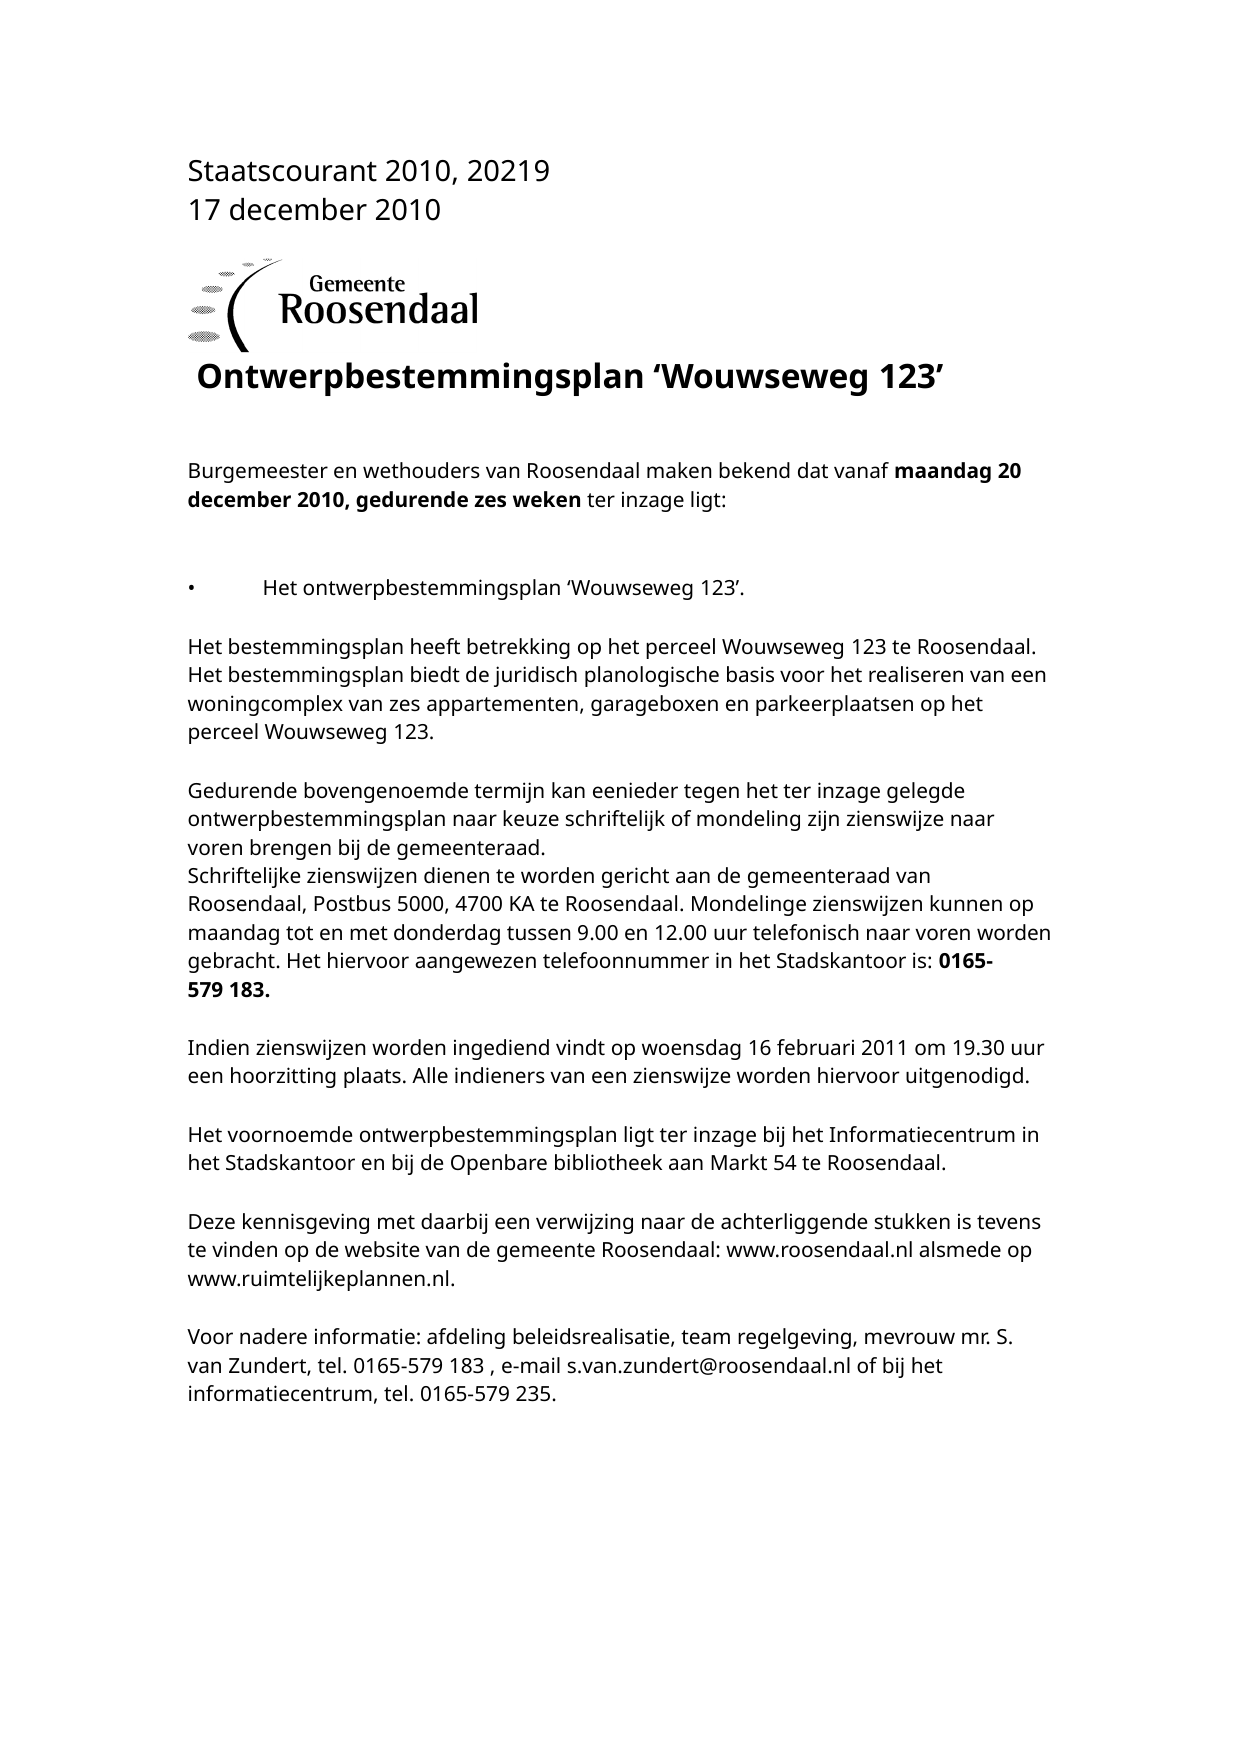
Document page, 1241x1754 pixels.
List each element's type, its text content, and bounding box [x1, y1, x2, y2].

list Het ontwerpbestemmingsplan ‘Wouwseweg 123’. [187, 573, 1053, 602]
text 17 december 2010 [187, 190, 1053, 229]
text Het bestemmingsplan heeft betrekking op het perceel Wouwseweg 123 te Roosendaal. Het bestemmingsplan biedt de juridisch planologische basis voor het realiseren van een woningcomplex van zes appartementen, garageboxen en parkeerplaatsen op het perceel Wouwseweg 123. [187, 632, 1053, 746]
text Schriftelijke zienswijzen dienen te worden gericht aan de gemeenteraad van Roosendaal, Postbus 5000, 4700 KA te Roosendaal. Mondelinge zienswijzen kunnen op maandag tot en met donderdag tussen 9.00 en 12.00 uur telefonisch naar voren worden gebracht. Het hiervoor aangewezen telefoonnummer in het Stadskantoor is: 0165-579 183. [187, 861, 1053, 1003]
subtitle Ontwerpbestemmingsplan ‘Wouwseweg 123’ [187, 271, 1053, 398]
text Het voornoemde ontwerpbestemmingsplan ligt ter inzage bij het Informatiecentrum in het Stadskantoor en bij de Openbare bibliotheek aan Markt 54 te Roosendaal. [187, 1120, 1053, 1177]
text Gedurende bovengenoemde termijn kan eenieder tegen het ter inzage gelegde ontwerpbestemmingsplan naar keuze schriftelijk of mondeling zijn zienswijze naar voren brengen bij de gemeenteraad. [187, 776, 1053, 861]
text Indien zienswijzen worden ingediend vindt op woensdag 16 februari 2011 om 19.30 uur een hoorzitting plaats. Alle indieners van een zienswijze worden hiervoor uitgenodigd. [187, 1033, 1053, 1090]
text Burgemeester en wethouders van Roosendaal maken bekend dat vanaf maandag 20 december 2010, gedurende zes weken ter inzage ligt: [187, 457, 1053, 513]
picture [187, 258, 477, 353]
text Staatscourant 2010, 20219 [187, 150, 1053, 190]
text Deze kennisgeving met daarbij een verwijzing naar de achterliggende stukken is tevens te vinden op de website van de gemeente Roosendaal: www.roosendaal.nl alsmede op www.ruimtelijkeplannen.nl. [187, 1207, 1053, 1292]
text Voor nadere informatie: afdeling beleidsrealisatie, team regelgeving, mevrouw mr. S. van Zundert, tel. 0165-579 183 , e-mail s.van.zundert@roosendaal.nl of bij het informatiecentrum, tel. 0165-579 235. [187, 1322, 1053, 1408]
